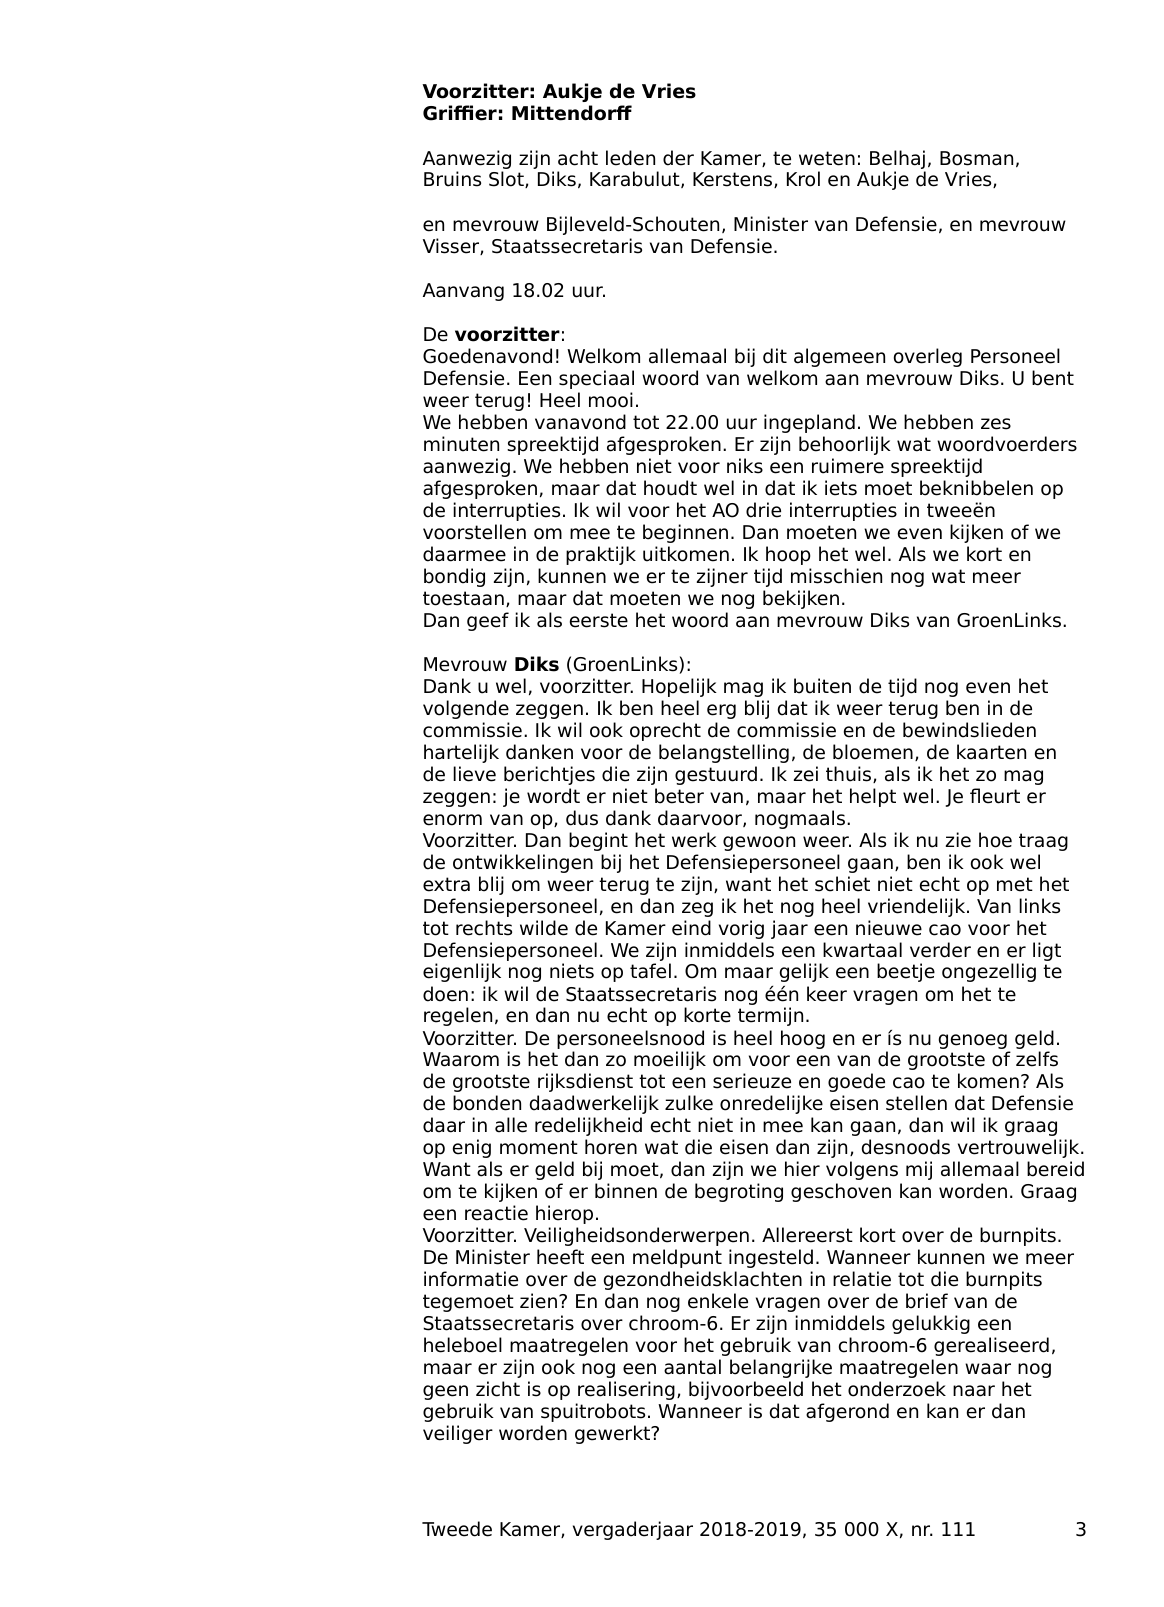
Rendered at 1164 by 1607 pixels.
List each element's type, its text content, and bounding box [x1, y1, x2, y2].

text Dank u wel, voorzitter. Hopelijk mag ik buiten de tijd nog even het volgende zeggen. Ik ben heel erg blij dat ik weer terug ben in de commissie. Ik wil ook oprecht de commissie en de bewindslieden hartelijk danken voor de belangstelling, de bloemen, de kaarten en de lieve berichtjes die zijn gestuurd. Ik zei thuis, als ik het zo mag zeggen: je wordt er niet beter van, maar het helpt wel. Je fleurt er enorm van op, dus dank daarvoor, nogmaals. [422, 676, 1087, 829]
text Voorzitter. De personeelsnood is heel hoog en er ís nu genoeg geld. Waarom is het dan zo moeilijk om voor een van de grootste of zelfs de grootste rijksdienst tot een serieuze en goede cao te komen? Als de bonden daadwerkelijk zulke onredelijke eisen stellen dat Defensie daar in alle redelijkheid echt niet in mee kan gaan, dan wil ik graag op enig moment horen wat die eisen dan zijn, desnoods vertrouwelijk. Want als er geld bij moet, dan zijn we hier volgens mij allemaal bereid om te kijken of er binnen de begroting geschoven kan worden. Graag een reactie hierop. [422, 1027, 1087, 1225]
text We hebben vanavond tot 22.00 uur ingepland. We hebben zes minuten spreektijd afgesproken. Er zijn behoorlijk wat woordvoerders aanwezig. We hebben niet voor niks een ruimere spreektijd afgesproken, maar dat houdt wel in dat ik iets moet beknibbelen op de interrupties. Ik wil voor het AO drie interrupties in tweeën voorstellen om mee te beginnen. Dan moeten we even kijken of we daarmee in de praktijk uitkomen. Ik hoop het wel. Als we kort en bondig zijn, kunnen we er te zijner tijd misschien nog wat meer toestaan, maar dat moeten we nog bekijken. [422, 412, 1087, 609]
text Mevrouw Diks (GroenLinks): [422, 654, 1087, 676]
text Voorzitter. Dan begint het werk gewoon weer. Als ik nu zie hoe traag de ontwikkelingen bij het Defensiepersoneel gaan, ben ik ook wel extra blij om weer terug te zijn, want het schiet niet echt op met het Defensiepersoneel, en dan zeg ik het nog heel vriendelijk. Van links tot rechts wilde de Kamer eind vorig jaar een nieuwe cao voor het Defensiepersoneel. We zijn inmiddels een kwartaal verder en er ligt eigenlijk nog niets op tafel. Om maar gelijk een beetje ongezellig te doen: ik wil de Staatssecretaris nog één keer vragen om het te regelen, en dan nu echt op korte termijn. [422, 829, 1087, 1027]
text en mevrouw Bijleveld-Schouten, Minister van Defensie, en mevrouw Visser, Staatssecretaris van Defensie. [422, 213, 1087, 257]
text Goedenavond! Welkom allemaal bij dit algemeen overleg Personeel Defensie. Een speciaal woord van welkom aan mevrouw Diks. U bent weer terug! Heel mooi. [422, 346, 1087, 412]
text Aanwezig zijn acht leden der Kamer, te weten: Belhaj, Bosman, Bruins Slot, Diks, Karabulut, Kerstens, Krol en Aukje de Vries, [422, 147, 1087, 191]
text Voorzitter. Veiligheidsonderwerpen. Allereerst kort over de burnpits. De Minister heeft een meldpunt ingesteld. Wanneer kunnen we meer informatie over de gezondheidsklachten in relatie tot die burnpits tegemoet zien? En dan nog enkele vragen over de brief van de Staatssecretaris over chroom-6. Er zijn inmiddels gelukkig een heleboel maatregelen voor het gebruik van chroom-6 gerealiseerd, maar er zijn ook nog een aantal belangrijke maatregelen waar nog geen zicht is op realisering, bijvoorbeeld het onderzoek naar het gebruik van spuitrobots. Wanneer is dat afgerond en kan er dan veiliger worden gewerkt? [422, 1225, 1087, 1445]
text Dan geef ik als eerste het woord aan mevrouw Diks van GroenLinks. [422, 609, 1087, 632]
text Aanvang 18.02 uur. [422, 280, 1087, 302]
text Griffier: Mittendorff [422, 103, 1087, 125]
text Voorzitter: Aukje de Vries [422, 81, 1087, 103]
text De voorzitter: [422, 324, 1087, 346]
